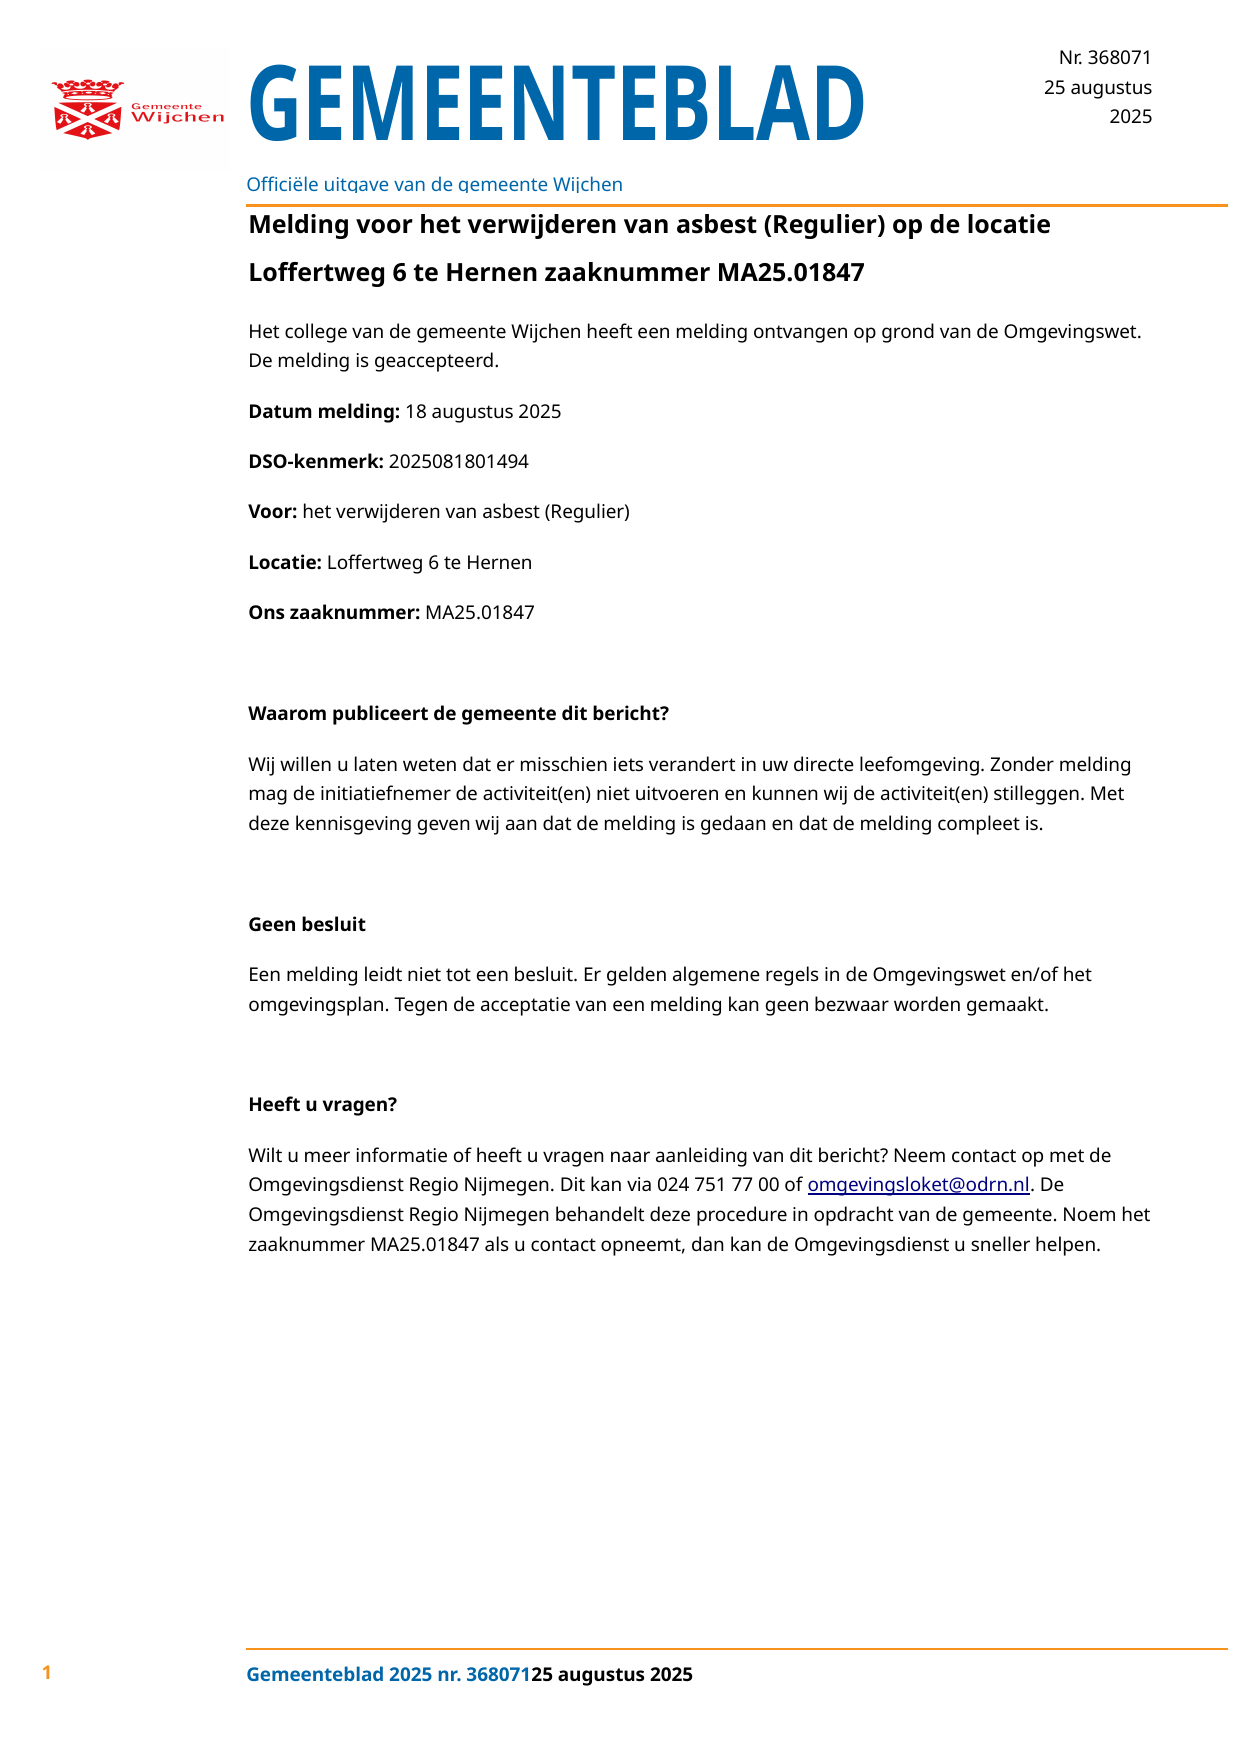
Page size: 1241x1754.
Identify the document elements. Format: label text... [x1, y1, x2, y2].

text Wij willen u laten weten dat er misschien iets verandert in uw directe leefomgeving. Zonder melding mag de initiatiefnemer de activiteit(en) niet uitvoeren en kunnen wij de activiteit(en) stilleggen. Met deze kennisgeving geven wij aan dat de melding is gedaan en dat de melding compleet is. [248, 751, 1152, 836]
text Een melding leidt niet tot een besluit. Er gelden algemene regels in de Omgevingswet en/of het omgevingsplan. Tegen de acceptatie van een melding kan geen bezwaar worden gemaakt. [248, 961, 1152, 1017]
text Waarom publiceert de gemeente dit bericht? [248, 700, 1152, 726]
text Het college van de gemeente Wijchen heeft een melding ontvangen op grond van de Omgevingswet. De melding is geaccepteerd. [248, 318, 1152, 373]
text Voor: het verwijderen van asbest (Regulier) [248, 499, 1152, 524]
text Datum melding: 18 augustus 2025 [248, 398, 1152, 424]
text Heeft u vragen? [248, 1092, 1152, 1117]
text Ons zaaknummer: MA25.01847 [248, 599, 1152, 625]
picture [41, 47, 231, 172]
text Wilt u meer informatie of heeft u vragen naar aanleiding van dit bericht? Neem contact op met de Omgevingsdienst Regio Nijmegen. Dit kan via 024 751 77 00 of omgevingsloket@odrn.nl. De Omgevingsdienst Regio Nijmegen behandelt deze procedure in opdracht van de gemeente. Noem het zaaknummer MA25.01847 als u contact opneemt, dan kan de Omgevingsdienst u sneller helpen. [248, 1142, 1152, 1257]
text Melding voor het verwijderen van asbest (Regulier) op de locatie Loffertweg 6 te Hernen zaaknummer MA25.01847 [248, 207, 1152, 288]
text DSO-kenmerk: 2025081801494 [248, 448, 1152, 474]
text Locatie: Loffertweg 6 te Hernen [248, 549, 1152, 575]
text Geen besluit [248, 911, 1152, 937]
